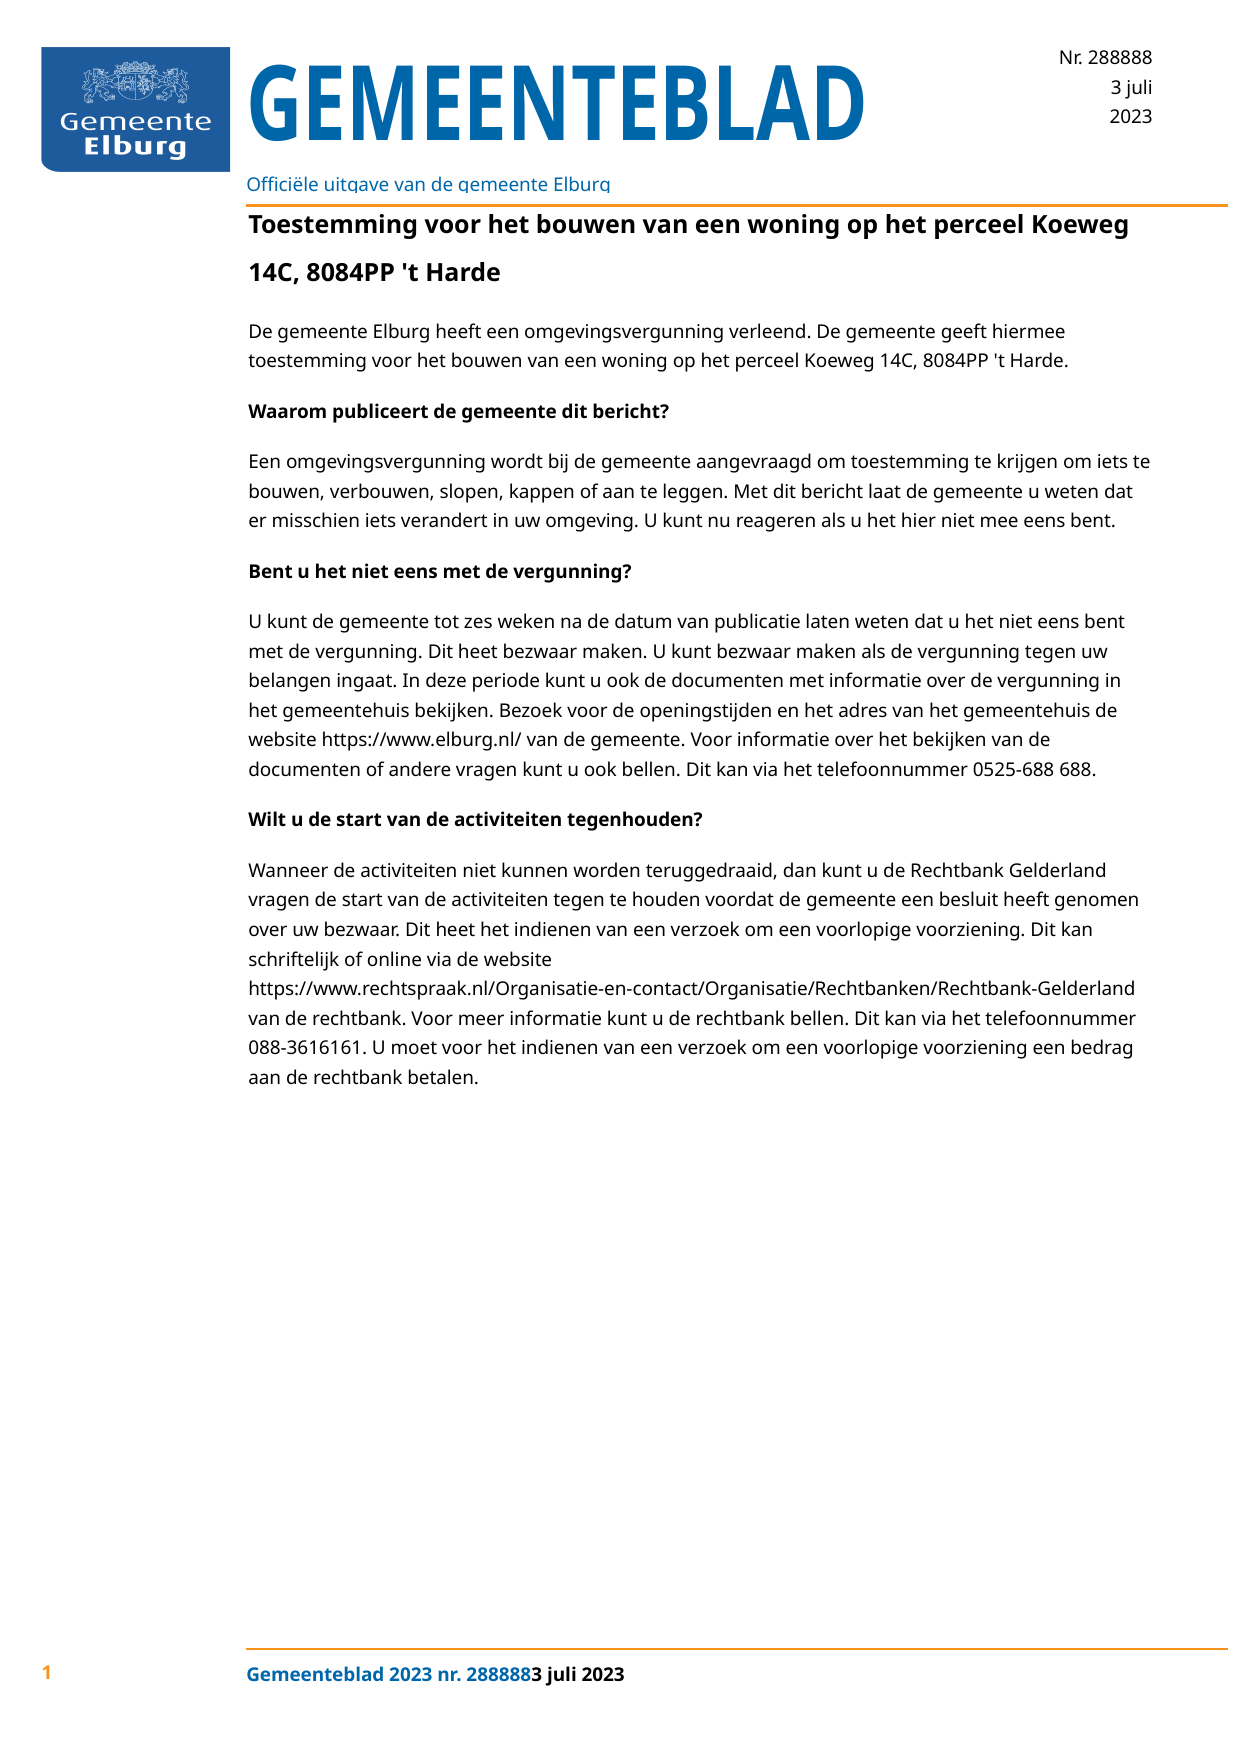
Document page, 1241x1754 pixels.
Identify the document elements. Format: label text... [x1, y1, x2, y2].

text Bent u het niet eens met de vergunning? [248, 558, 1152, 584]
text Een omgevingsvergunning wordt bij de gemeente aangevraagd om toestemming te krijgen om iets te bouwen, verbouwen, slopen, kappen of aan te leggen. Met dit bericht laat de gemeente u weten dat er misschien iets verandert in uw omgeving. U kunt nu reageren als u het hier niet mee eens bent. [248, 448, 1152, 533]
text De gemeente Elburg heeft een omgevingsvergunning verleend. De gemeente geeft hiermee toestemming voor het bouwen van een woning op het perceel Koeweg 14C, 8084PP 't Harde. [248, 318, 1152, 373]
text Wilt u de start van de activiteiten tegenhouden? [248, 807, 1152, 832]
picture [41, 47, 231, 172]
text Wanneer de activiteiten niet kunnen worden teruggedraaid, dan kunt u de Rechtbank Gelderland vragen de start van de activiteiten tegen te houden voordat de gemeente een besluit heeft genomen over uw bezwaar. Dit heet het indienen van een verzoek om een voorlopige voorziening. Dit kan schriftelijk of online via de website https://www.rechtspraak.nl/Organisatie-en-contact/Organisatie/Rechtbanken/Rechtbank-Gelderland van de rechtbank. Voor meer informatie kunt u de rechtbank bellen. Dit kan via het telefoonnummer 088-3616161. U moet voor het indienen van een verzoek om een voorlopige voorziening een bedrag aan de rechtbank betalen. [248, 857, 1152, 1090]
text Toestemming voor het bouwen van een woning op het perceel Koeweg 14C, 8084PP 't Harde [248, 207, 1152, 288]
text U kunt de gemeente tot zes weken na de datum van publicatie laten weten dat u het niet eens bent met de vergunning. Dit heet bezwaar maken. U kunt bezwaar maken als de vergunning tegen uw belangen ingaat. In deze periode kunt u ook de documenten met informatie over de vergunning in het gemeentehuis bekijken. Bezoek voor de openingstijden en het adres van het gemeentehuis de website https://www.elburg.nl/ van de gemeente. Voor informatie over het bekijken van de documenten of andere vragen kunt u ook bellen. Dit kan via het telefoonnummer 0525-688 688. [248, 608, 1152, 782]
text Waarom publiceert de gemeente dit bericht? [248, 398, 1152, 424]
